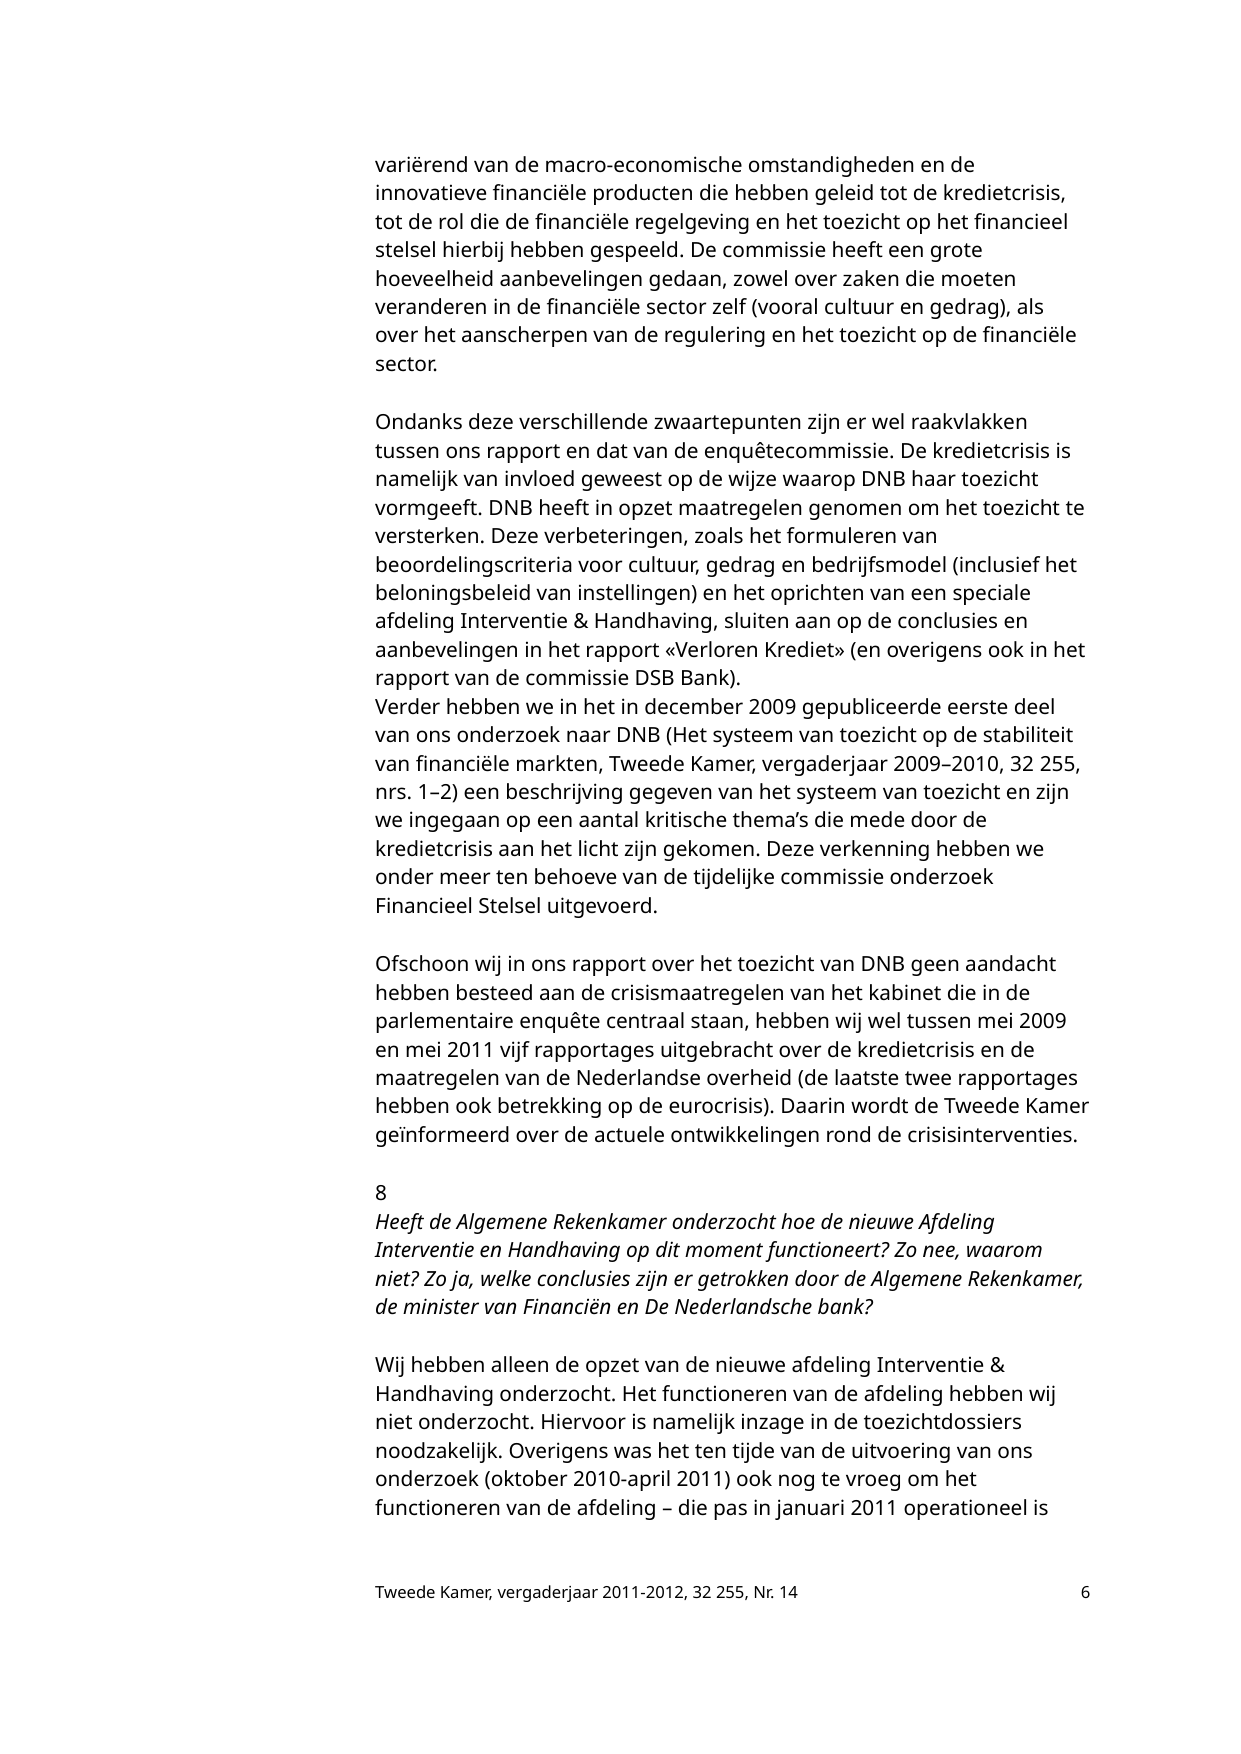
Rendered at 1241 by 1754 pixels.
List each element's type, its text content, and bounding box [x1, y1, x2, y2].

text Ofschoon wij in ons rapport over het toezicht van DNB geen aandacht hebben besteed aan de crisismaatregelen van het kabinet die in de parlementaire enquête centraal staan, hebben wij wel tussen mei 2009 en mei 2011 vijf rapportages uitgebracht over de kredietcrisis en de maatregelen van de Nederlandse overheid (de laatste twee rapportages hebben ook betrekking op de eurocrisis). Daarin wordt de Tweede Kamer geïnformeerd over de actuele ontwikkelingen rond de crisisinterventies. [375, 949, 1090, 1148]
text Heeft de Algemene Rekenkamer onderzocht hoe de nieuwe Afdeling Interventie en Handhaving op dit moment functioneert? Zo nee, waarom niet? Zo ja, welke conclusies zijn er getrokken door de Algemene Rekenkamer, de minister van Financiën en De Nederlandsche bank? [375, 1207, 1090, 1321]
text Ondanks deze verschillende zwaartepunten zijn er wel raakvlakken tussen ons rapport en dat van de enquêtecommissie. De kredietcrisis is namelijk van invloed geweest op de wijze waarop DNB haar toezicht vormgeeft. DNB heeft in opzet maatregelen genomen om het toezicht te versterken. Deze verbeteringen, zoals het formuleren van beoordelingscriteria voor cultuur, gedrag en bedrijfsmodel (inclusief het beloningsbeleid van instellingen) en het oprichten van een speciale afdeling Interventie & Handhaving, sluiten aan op de conclusies en aanbevelingen in het rapport «Verloren Krediet» (en overigens ook in het rapport van de commissie DSB Bank). [375, 407, 1090, 692]
text variërend van de macro-economische omstandigheden en de innovatieve financiële producten die hebben geleid tot de kredietcrisis, tot de rol die de financiële regelgeving en het toezicht op het financieel stelsel hierbij hebben gespeeld. De commissie heeft een grote hoeveelheid aanbevelingen gedaan, zowel over zaken die moeten veranderen in de financiële sector zelf (vooral cultuur en gedrag), als over het aanscherpen van de regulering en het toezicht op de financiële sector. [375, 150, 1090, 377]
text Wij hebben alleen de opzet van de nieuwe afdeling Interventie & Handhaving onderzocht. Het functioneren van de afdeling hebben wij niet onderzocht. Hiervoor is namelijk inzage in de toezichtdossiers noodzakelijk. Overigens was het ten tijde van de uitvoering van ons onderzoek (oktober 2010-april 2011) ook nog te vroeg om het functioneren van de afdeling – die pas in januari 2011 operationeel is [375, 1351, 1090, 1521]
text 8 [375, 1178, 1090, 1207]
text Verder hebben we in het in december 2009 gepubliceerde eerste deel van ons onderzoek naar DNB (Het systeem van toezicht op de stabiliteit van financiële markten, Tweede Kamer, vergaderjaar 2009–2010, 32 255, nrs. 1–2) een beschrijving gegeven van het systeem van toezicht en zijn we ingegaan op een aantal kritische thema’s die mede door de kredietcrisis aan het licht zijn gekomen. Deze verkenning hebben we onder meer ten behoeve van de tijdelijke commissie onderzoek Financieel Stelsel uitgevoerd. [375, 692, 1090, 919]
